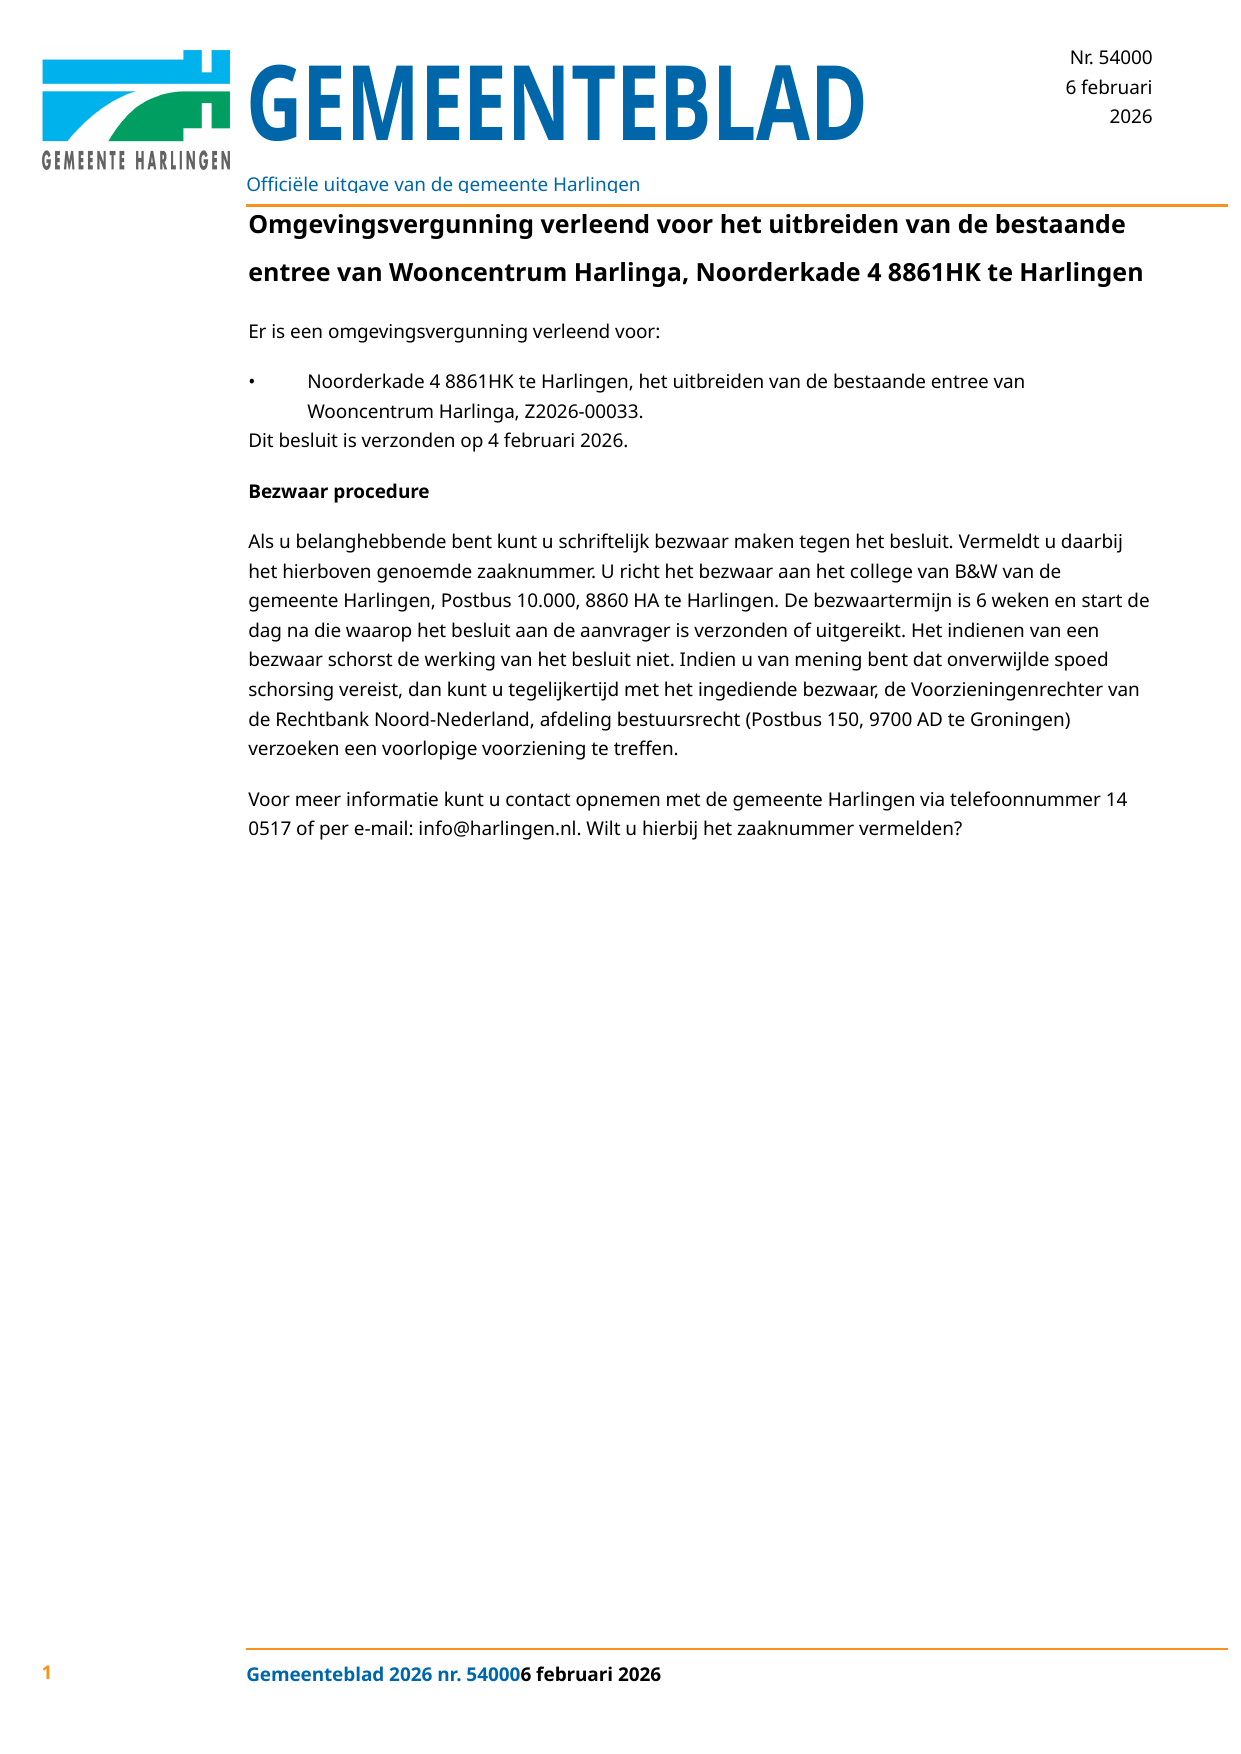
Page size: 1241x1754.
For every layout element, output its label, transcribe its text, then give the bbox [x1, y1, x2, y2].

text Er is een omgevingsvergunning verleend voor: [248, 318, 1152, 344]
picture [41, 47, 231, 172]
text Als u belanghebbende bent kunt u schriftelijk bezwaar maken tegen het besluit. Vermeldt u daarbij het hierboven genoemde zaaknummer. U richt het bezwaar aan het college van B&W van de gemeente Harlingen, Postbus 10.000, 8860 HA te Harlingen. De bezwaartermijn is 6 weken en start de dag na die waarop het besluit aan de aanvrager is verzonden of uitgereikt. Het indienen van een bezwaar schorst de werking van het besluit niet. Indien u van mening bent dat onverwijlde spoed schorsing vereist, dan kunt u tegelijkertijd met het ingediende bezwaar, de Voorzieningenrechter van de Rechtbank Noord-Nederland, afdeling bestuursrecht (Postbus 150, 9700 AD te Groningen) verzoeken een voorlopige voorziening te treffen. [248, 528, 1152, 761]
text Voor meer informatie kunt u contact opnemen met de gemeente Harlingen via telefoonnummer 14 0517 of per e-mail: info@harlingen.nl. Wilt u hierbij het zaaknummer vermelden? [248, 786, 1152, 841]
text Dit besluit is verzonden op 4 februari 2026. [248, 427, 1152, 453]
text Bezwaar procedure [248, 478, 1152, 504]
text Omgevingsvergunning verleend voor het uitbreiden van de bestaande entree van Wooncentrum Harlinga, Noorderkade 4 8861HK te Harlingen [248, 207, 1152, 288]
list Noorderkade 4 8861HK te Harlingen, het uitbreiden van de bestaande entree van Wooncentrum Harlinga, Z2026-00033. [248, 368, 1152, 424]
